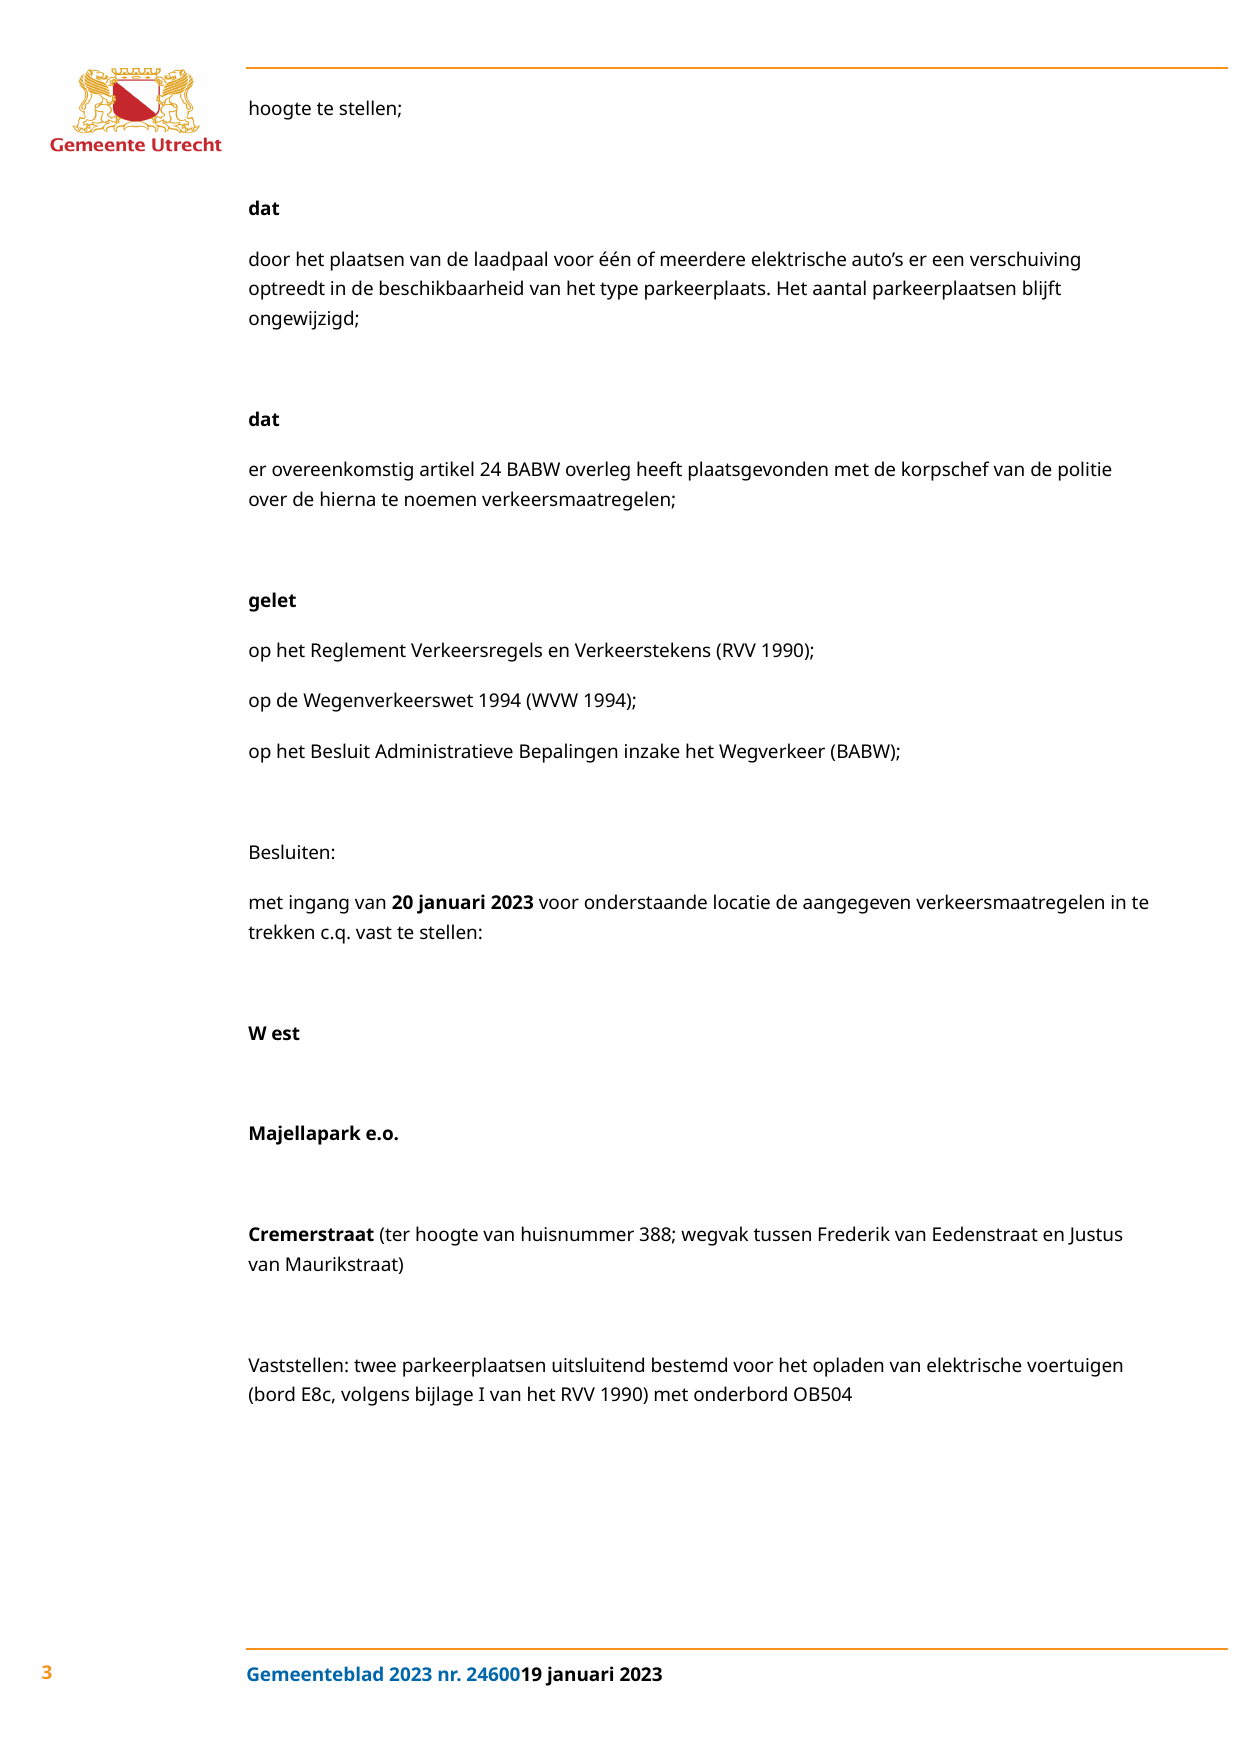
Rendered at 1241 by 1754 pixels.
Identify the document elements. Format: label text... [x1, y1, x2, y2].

picture [41, 47, 231, 172]
text er overeenkomstig artikel 24 BABW overleg heeft plaatsgevonden met de korpschef van de politie over de hierna te noemen verkeersmaatregelen; [248, 456, 1152, 512]
text hoogte te stellen; [248, 95, 1152, 121]
text op het Besluit Administratieve Bepalingen inzake het Wegverkeer (BABW); [248, 738, 1152, 764]
text op het Reglement Verkeersregels en Verkeerstekens (RVV 1990); [248, 637, 1152, 663]
text met ingang van 20 januari 2023 voor onderstaande locatie de aangegeven verkeersmaatregelen in te trekken c.q. vast te stellen: [248, 889, 1152, 945]
text gelet [248, 587, 1152, 613]
text Majellapark e.o. [248, 1121, 1152, 1146]
text Besluiten: [248, 839, 1152, 865]
text Vaststellen: twee parkeerplaatsen uitsluitend bestemd voor het opladen van elektrische voertuigen (bord E8c, volgens bijlage I van het RVV 1990) met onderbord OB504 [248, 1352, 1152, 1407]
text dat [248, 196, 1152, 221]
text door het plaatsen van de laadpaal voor één of meerdere elektrische auto’s er een verschuiving optreedt in de beschikbaarheid van het type parkeerplaats. Het aantal parkeerplaatsen blijft ongewijzigd; [248, 246, 1152, 331]
text W est [248, 1020, 1152, 1046]
text dat [248, 406, 1152, 432]
text Cremerstraat (ter hoogte van huisnummer 388; wegvak tussen Frederik van Eedenstraat en Justus van Maurikstraat) [248, 1221, 1152, 1277]
text op de Wegenverkeerswet 1994 (WVW 1994); [248, 688, 1152, 713]
